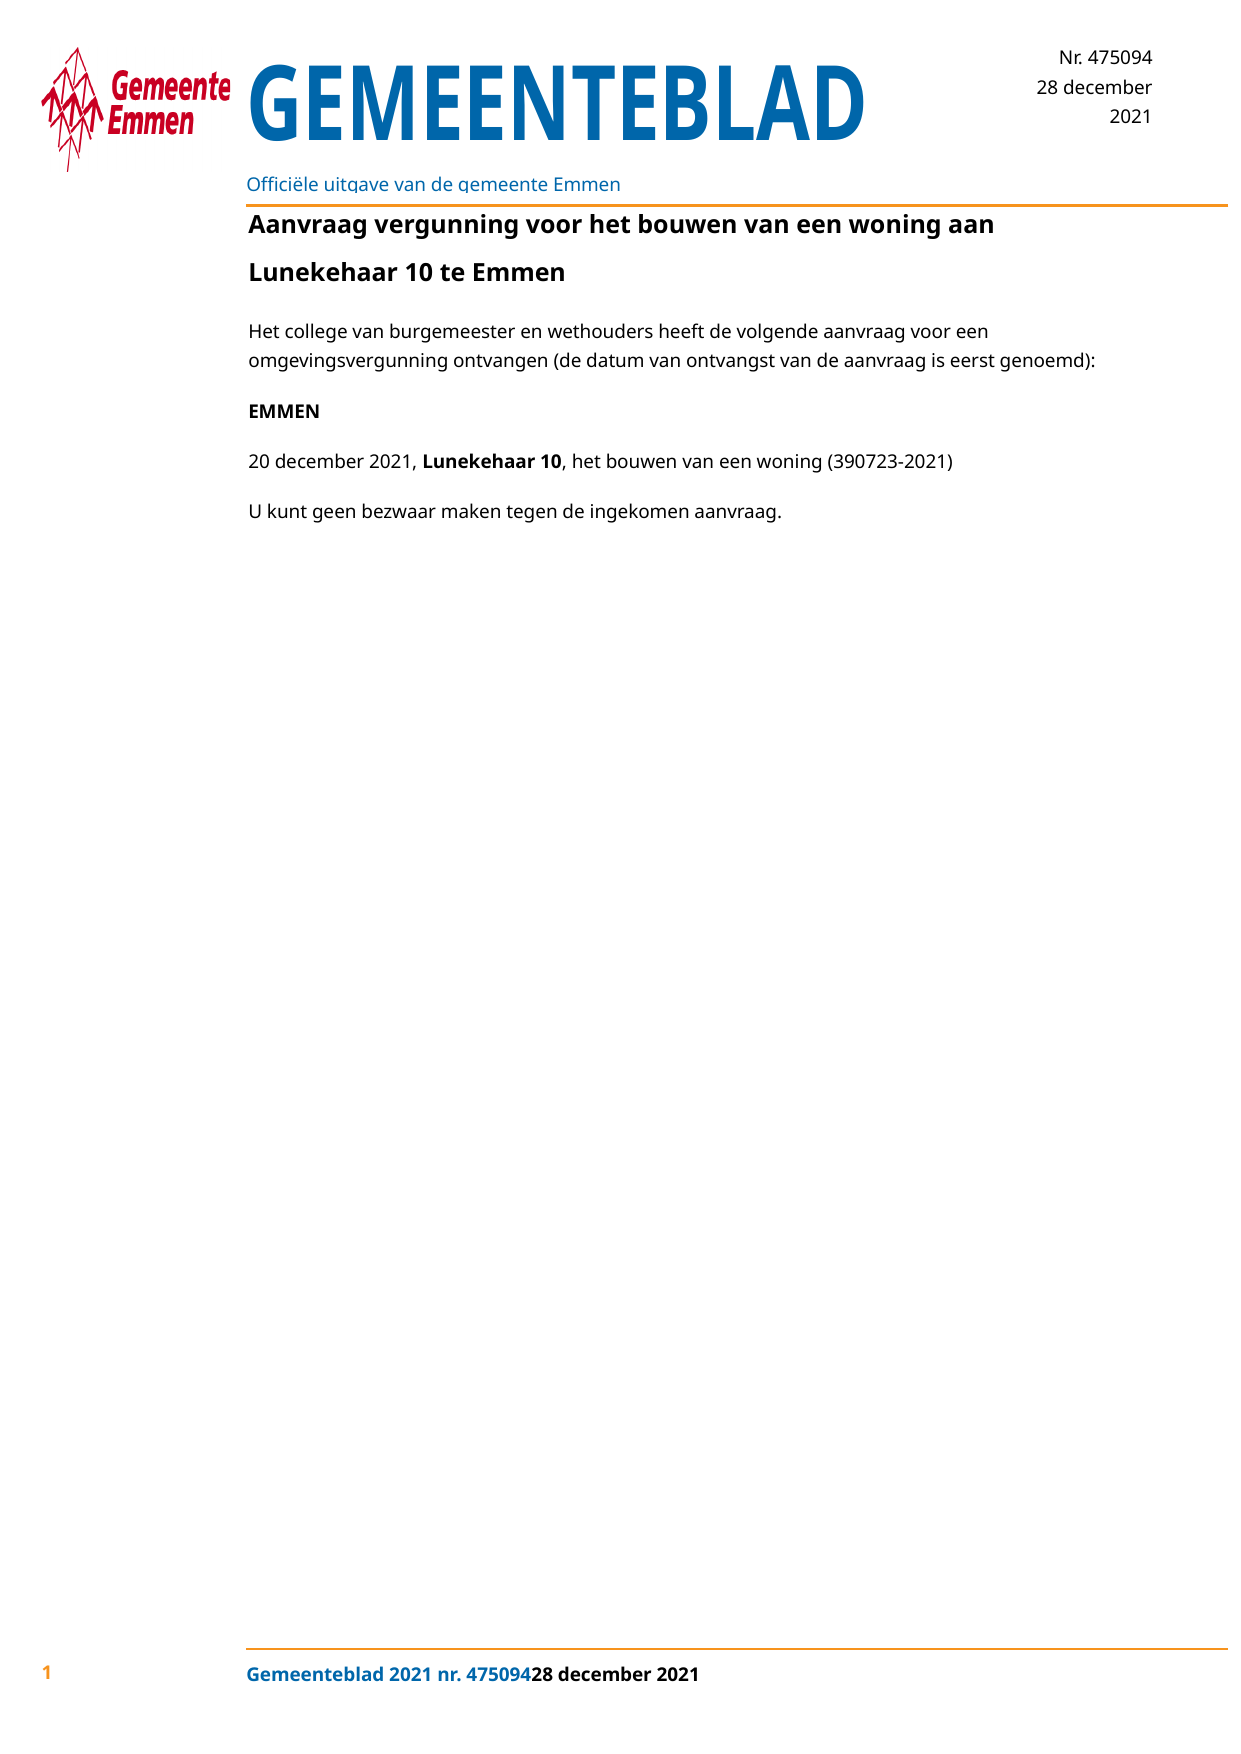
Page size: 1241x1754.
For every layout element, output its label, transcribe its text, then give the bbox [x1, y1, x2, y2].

text U kunt geen bezwaar maken tegen de ingekomen aanvraag. [248, 499, 1152, 524]
text Aanvraag vergunning voor het bouwen van een woning aan Lunekehaar 10 te Emmen [248, 207, 1152, 288]
text Het college van burgemeester en wethouders heeft de volgende aanvraag voor een omgevingsvergunning ontvangen (de datum van ontvangst van de aanvraag is eerst genoemd): [248, 318, 1152, 373]
text 20 december 2021, Lunekehaar 10, het bouwen van een woning (390723-2021) [248, 448, 1152, 474]
text EMMEN [248, 398, 1152, 424]
picture [41, 47, 231, 172]
